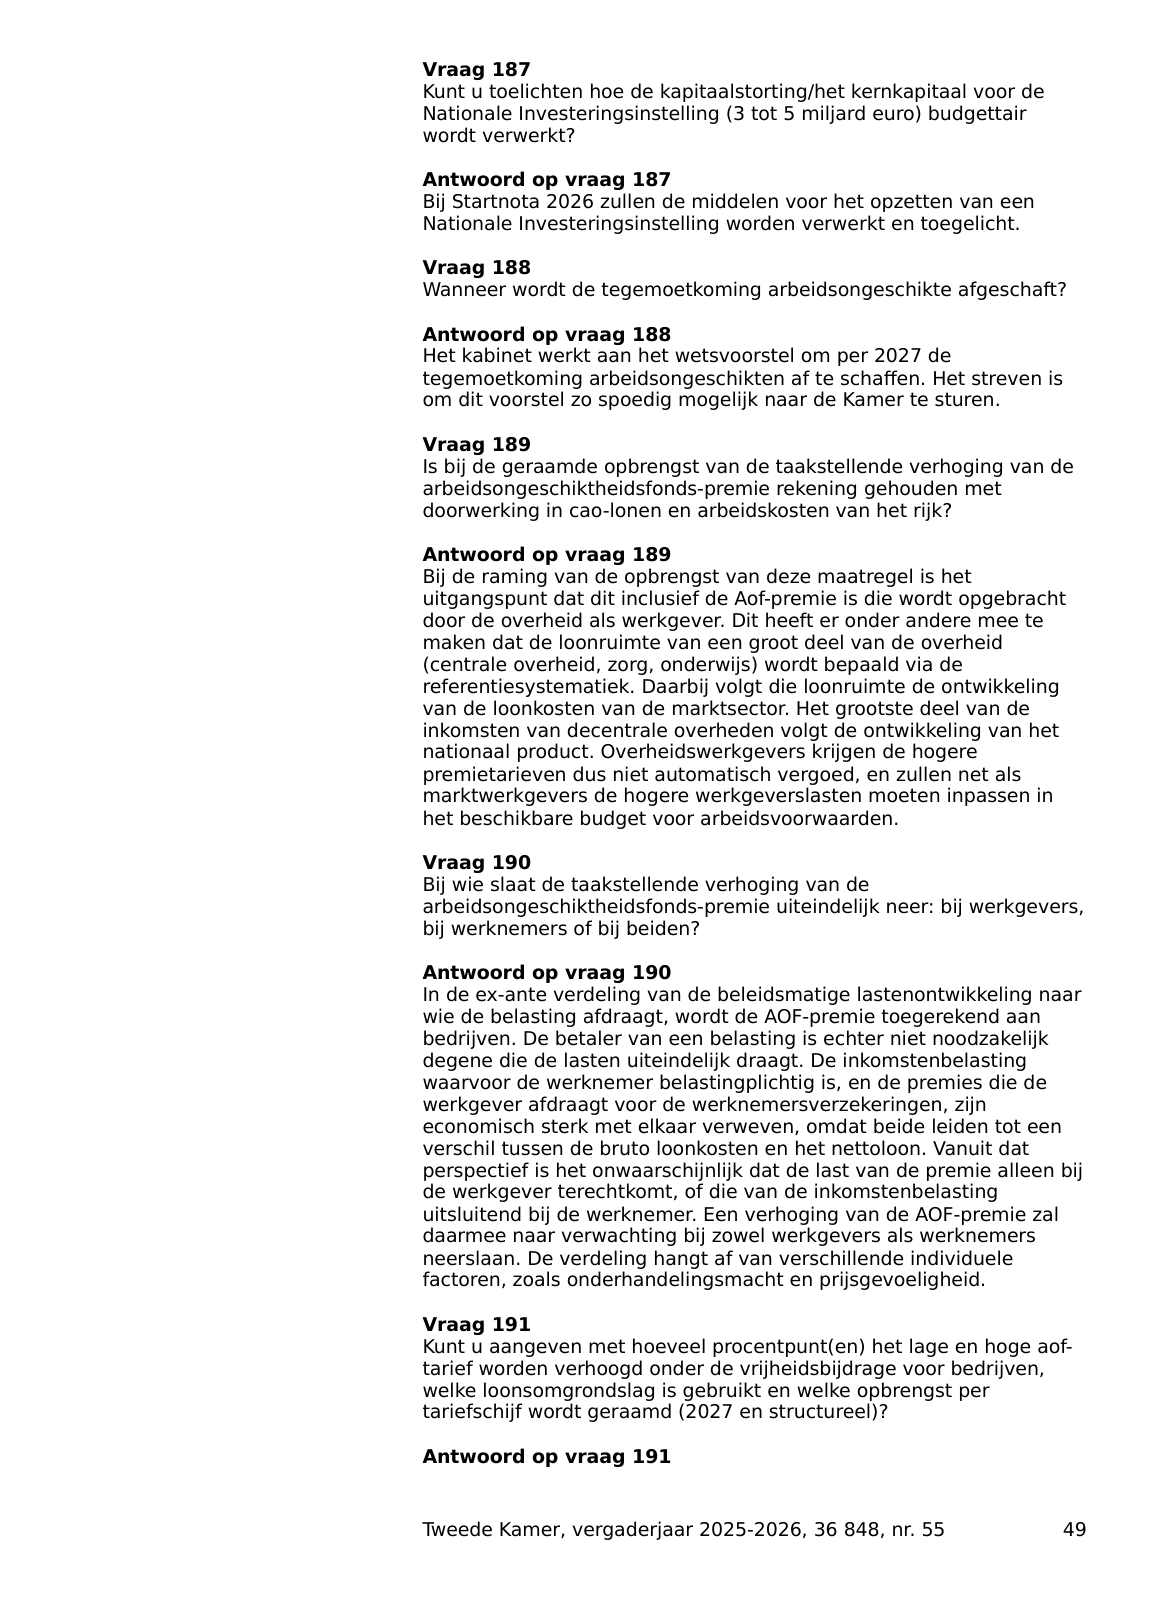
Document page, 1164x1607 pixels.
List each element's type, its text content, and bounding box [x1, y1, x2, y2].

text Antwoord op vraag 189 [422, 544, 1087, 566]
text Bij de raming van de opbrengst van deze maatregel is het uitgangspunt dat dit inclusief de Aof-premie is die wordt opgebracht door de overheid als werkgever. Dit heeft er onder andere mee te maken dat de loonruimte van een groot deel van de overheid (centrale overheid, zorg, onderwijs) wordt bepaald via de referentiesystematiek. Daarbij volgt die loonruimte de ontwikkeling van de loonkosten van de marktsector. Het grootste deel van de inkomsten van decentrale overheden volgt de ontwikkeling van het nationaal product. Overheidswerkgevers krijgen de hogere premietarieven dus niet automatisch vergoed, en zullen net als marktwerkgevers de hogere werkgeverslasten moeten inpassen in het beschikbare budget voor arbeidsvoorwaarden. [422, 566, 1087, 829]
text Antwoord op vraag 187 [422, 169, 1087, 191]
text Vraag 187 [422, 59, 1087, 81]
text Bij Startnota 2026 zullen de middelen voor het opzetten van een Nationale Investeringsinstelling worden verwerkt en toegelicht. [422, 191, 1087, 235]
text Antwoord op vraag 191 [422, 1446, 1087, 1468]
text In de ex-ante verdeling van de beleidsmatige lastenontwikkeling naar wie de belasting afdraagt, wordt de AOF-premie toegerekend aan bedrijven. De betaler van een belasting is echter niet noodzakelijk degene die de lasten uiteindelijk draagt. De inkomstenbelasting waarvoor de werknemer belastingplichtig is, en de premies die de werkgever afdraagt voor de werknemersverzekeringen, zijn economisch sterk met elkaar verweven, omdat beide leiden tot een verschil tussen de bruto loonkosten en het nettoloon. Vanuit dat perspectief is het onwaarschijnlijk dat de last van de premie alleen bij de werkgever terechtkomt, of die van de inkomstenbelasting uitsluitend bij de werknemer. Een verhoging van de AOF-premie zal daarmee naar verwachting bij zowel werkgevers als werknemers neerslaan. De verdeling hangt af van verschillende individuele factoren, zoals onderhandelingsmacht en prijsgevoeligheid. [422, 984, 1087, 1291]
text Vraag 190 [422, 852, 1087, 873]
text Antwoord op vraag 190 [422, 962, 1087, 984]
text Antwoord op vraag 188 [422, 323, 1087, 345]
text Is bij de geraamde opbrengst van de taakstellende verhoging van de arbeidsongeschiktheidsfonds-premie rekening gehouden met doorwerking in cao-lonen en arbeidskosten van het rijk? [422, 456, 1087, 521]
text Bij wie slaat de taakstellende verhoging van de arbeidsongeschiktheidsfonds-premie uiteindelijk neer: bij werkgevers, bij werknemers of bij beiden? [422, 873, 1087, 939]
text Wanneer wordt de tegemoetkoming arbeidsongeschikte afgeschaft? [422, 279, 1087, 301]
text Kunt u aangeven met hoeveel procentpunt(en) het lage en hoge aof-tarief worden verhoogd onder de vrijheidsbijdrage voor bedrijven, welke loonsomgrondslag is gebruikt en welke opbrengst per tariefschijf wordt geraamd (2027 en structureel)? [422, 1336, 1087, 1423]
text Het kabinet werkt aan het wetsvoorstel om per 2027 de tegemoetkoming arbeidsongeschikten af te schaffen. Het streven is om dit voorstel zo spoedig mogelijk naar de Kamer te sturen. [422, 345, 1087, 411]
text Kunt u toelichten hoe de kapitaalstorting/het kernkapitaal voor de Nationale Investeringsinstelling (3 tot 5 miljard euro) budgettair wordt verwerkt? [422, 81, 1087, 147]
text Vraag 189 [422, 433, 1087, 456]
text Vraag 191 [422, 1313, 1087, 1336]
text Vraag 188 [422, 257, 1087, 279]
